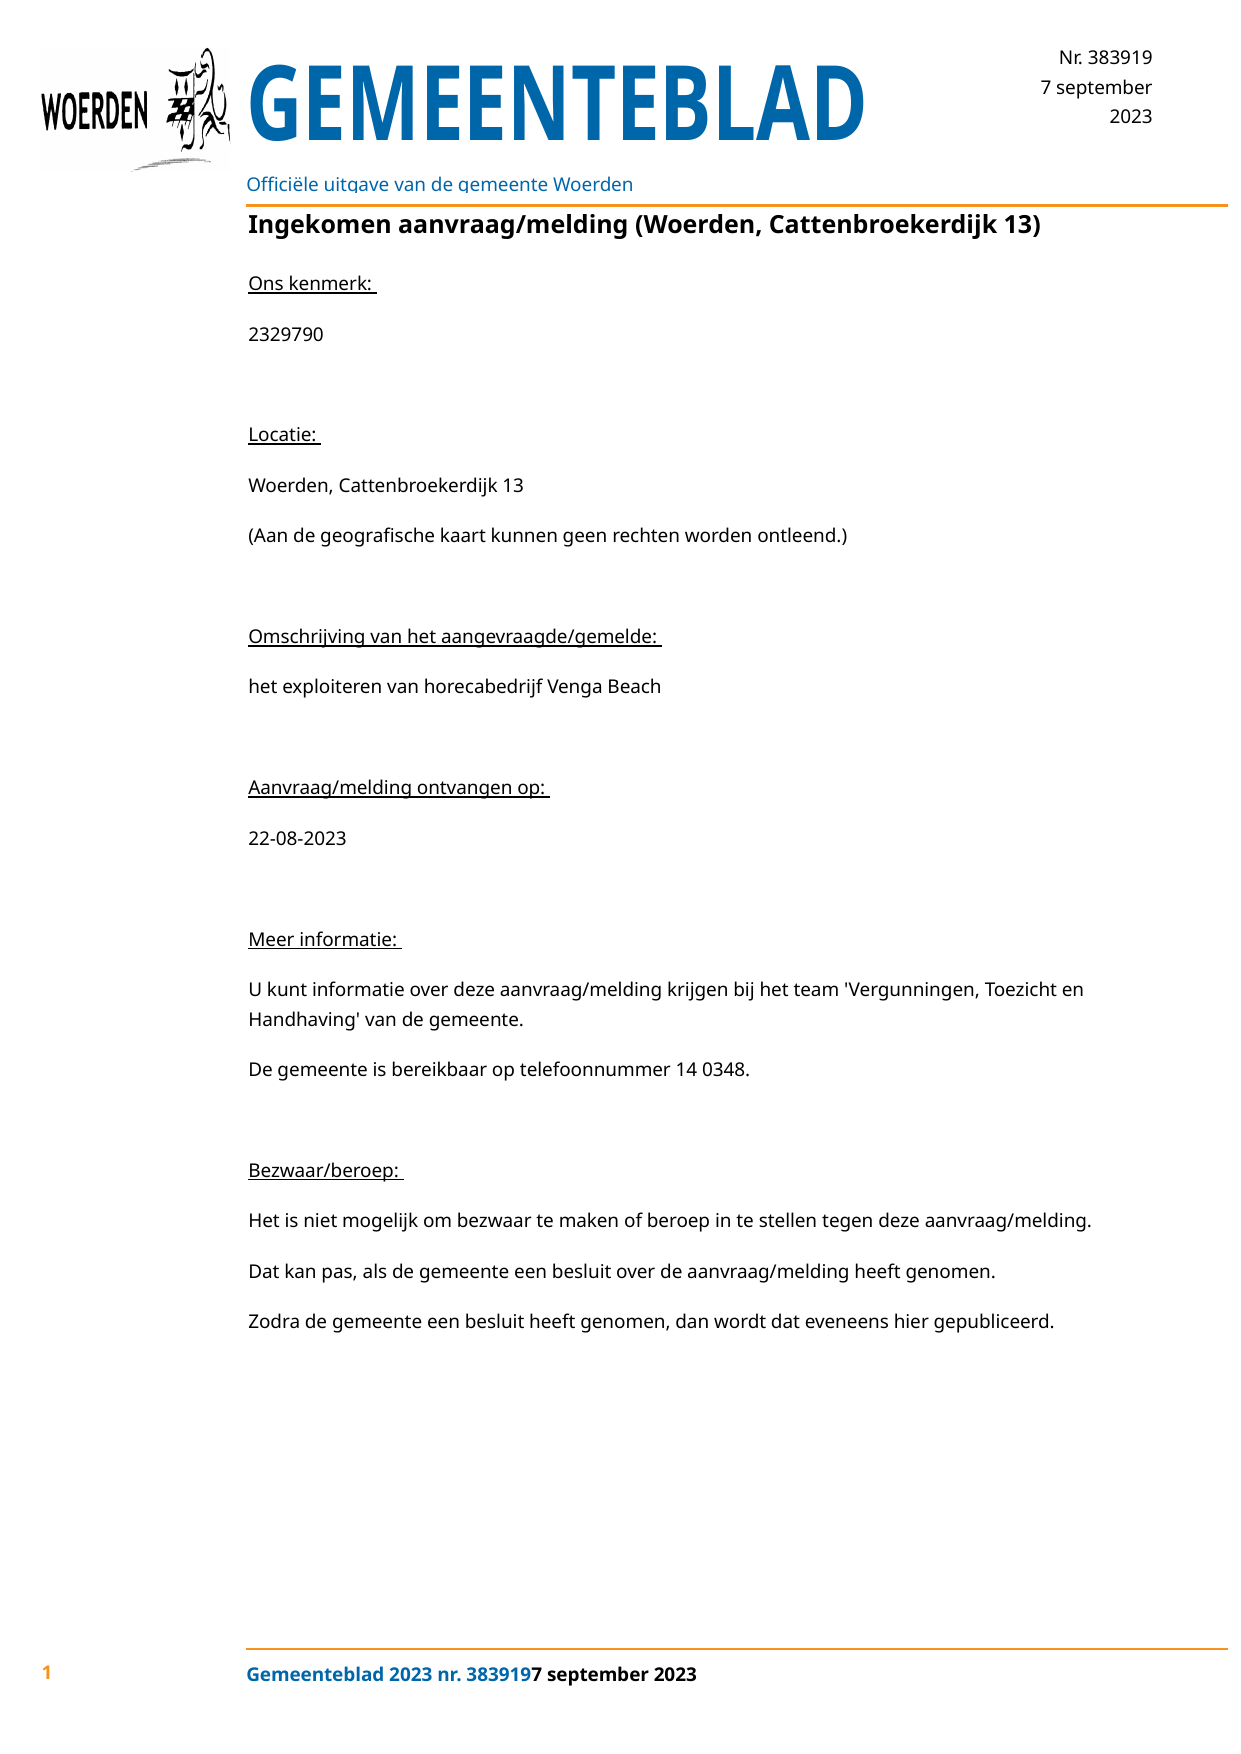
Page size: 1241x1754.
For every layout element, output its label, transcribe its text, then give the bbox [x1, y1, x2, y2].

text Dat kan pas, als de gemeente een besluit over de aanvraag/melding heeft genomen. [248, 1258, 1152, 1283]
text Zodra de gemeente een besluit heeft genomen, dan wordt dat eveneens hier gepubliceerd. [248, 1308, 1152, 1334]
text U kunt informatie over deze aanvraag/melding krijgen bij het team 'Vergunningen, Toezicht en Handhaving' van de gemeente. [248, 976, 1152, 1031]
picture [41, 47, 231, 172]
text Omschrijving van het aangevraagde/gemelde: [248, 623, 1152, 649]
text 22-08-2023 [248, 825, 1152, 851]
text Aanvraag/melding ontvangen op: [248, 774, 1152, 800]
text Het is niet mogelijk om bezwaar te maken of beroep in te stellen tegen deze aanvraag/melding. [248, 1207, 1152, 1233]
text (Aan de geografische kaart kunnen geen rechten worden ontleend.) [248, 522, 1152, 548]
text Locatie: [248, 422, 1152, 447]
text het exploiteren van horecabedrijf Venga Beach [248, 674, 1152, 699]
text Bezwaar/beroep: [248, 1157, 1152, 1183]
text De gemeente is bereikbaar op telefoonnummer 14 0348. [248, 1056, 1152, 1082]
text Ingekomen aanvraag/melding (Woerden, Cattenbroekerdijk 13) [248, 207, 1152, 241]
text Meer informatie: [248, 926, 1152, 951]
text 2329790 [248, 321, 1152, 346]
text Ons kenmerk: [248, 270, 1152, 296]
text Woerden, Cattenbroekerdijk 13 [248, 472, 1152, 498]
